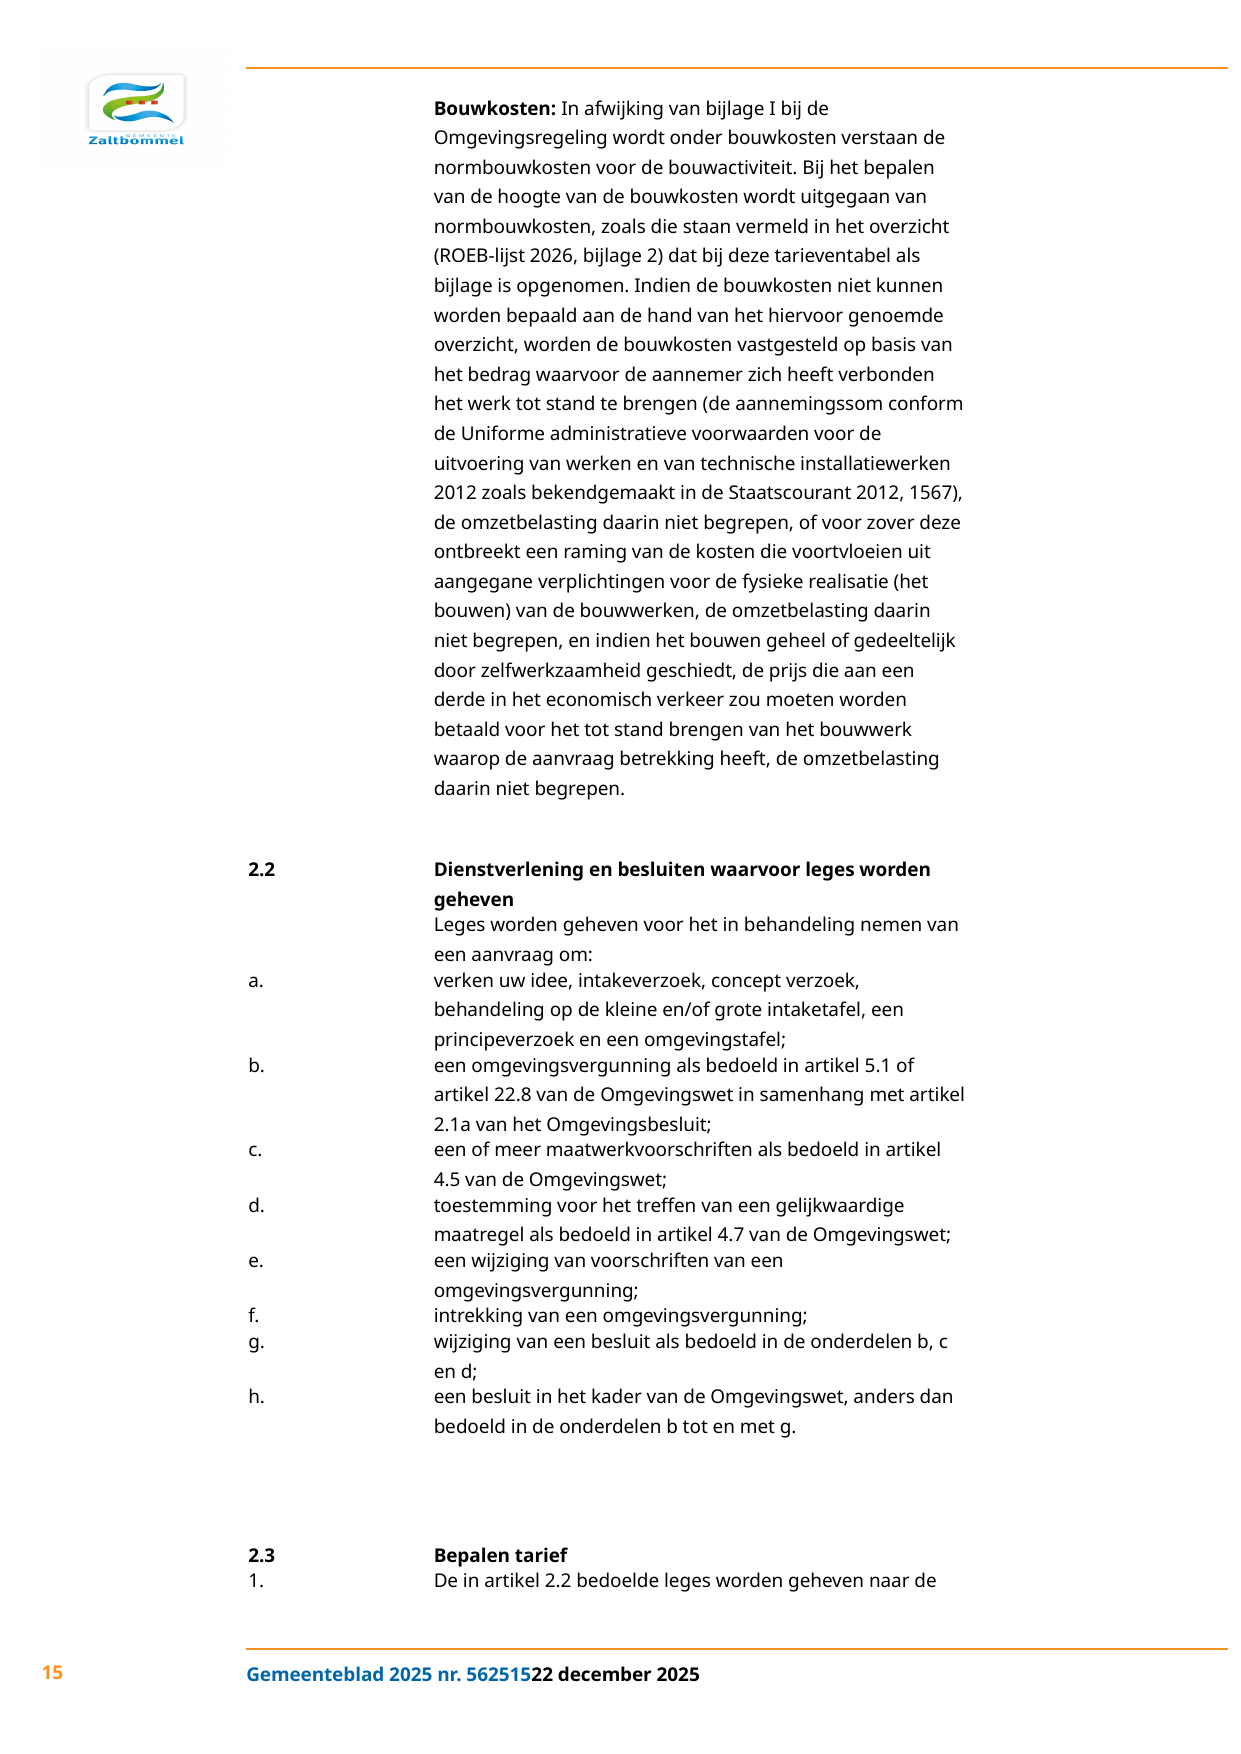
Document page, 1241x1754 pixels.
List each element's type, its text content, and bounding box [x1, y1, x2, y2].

table_cell verken uw idee, intakeverzoek, concept verzoek, behandeling op de kleine en/of grote intaketafel, een principeverzoek en een omgevingstafel; [434, 967, 966, 1052]
table_cell [966, 1137, 1152, 1192]
table_cell 1. [248, 1568, 433, 1593]
table_cell een of meer maatwerkvoorschriften als bedoeld in artikel 4.5 van de Omgevingswet; [434, 1137, 966, 1192]
table_cell intrekking van een omgevingsvergunning; [434, 1303, 966, 1328]
table_cell [966, 856, 1152, 912]
table_cell [966, 1192, 1152, 1247]
table_cell een wijziging van voorschriften van een omgevingsvergunning; [434, 1247, 966, 1303]
table_cell [966, 1465, 1152, 1490]
table_cell [248, 912, 433, 967]
table_cell [248, 1439, 433, 1465]
table_cell [966, 1303, 1152, 1328]
table_cell f. [248, 1303, 433, 1328]
table_cell [966, 1490, 1152, 1516]
table_cell Bouwkosten: In afwijking van bijlage I bij de Omgevingsregeling wordt onder bouwkosten verstaan de normbouwkosten voor de bouwactiviteit. Bij het bepalen van de hoogte van de bouwkosten wordt uitgegaan van normbouwkosten, zoals die staan vermeld in het overzicht (ROEB-lijst 2026, bijlage 2) dat bij deze tarieventabel als bijlage is opgenomen. Indien de bouwkosten niet kunnen worden bepaald aan de hand van het hiervoor genoemde overzicht, worden de bouwkosten vastgesteld op basis van het bedrag waarvoor de aannemer zich heeft verbonden het werk tot stand te brengen (de aannemingssom conform de Uniforme administratieve voorwaarden voor de uitvoering van werken en van technische installatiewerken 2012 zoals bekendgemaakt in de Staatscourant 2012, 1567), de omzetbelasting daarin niet begrepen, of voor zover deze ontbreekt een raming van de kosten die voortvloeien uit aangegane verplichtingen voor de fysieke realisatie (het bouwen) van de bouwwerken, de omzetbelasting daarin niet begrepen, en indien het bouwen geheel of gedeeltelijk door zelfwerkzaamheid geschiedt, de prijs die aan een derde in het economisch verkeer zou moeten worden betaald voor het tot stand brengen van het bouwwerk waarop de aanvraag betrekking heeft, de omzetbelasting daarin niet begrepen. [434, 95, 966, 831]
table_cell Dienstverlening en besluiten waarvoor leges worden geheven [434, 856, 966, 912]
table_cell [248, 1490, 433, 1516]
picture [41, 47, 231, 172]
table_cell 2.2 [248, 856, 433, 912]
table_cell [966, 95, 1152, 831]
table_cell d. [248, 1192, 433, 1247]
table_cell b. [248, 1052, 433, 1137]
table_cell [966, 1384, 1152, 1439]
table_cell [966, 1328, 1152, 1384]
table_cell [434, 1439, 966, 1465]
table_cell [966, 1516, 1152, 1542]
table_cell [966, 967, 1152, 1052]
table_cell [434, 1516, 966, 1542]
table_cell [248, 95, 433, 831]
table_cell [434, 1490, 966, 1516]
table_cell [966, 912, 1152, 967]
table_cell e. [248, 1247, 433, 1303]
table_cell wijziging van een besluit als bedoeld in de onderdelen b, c en d; [434, 1328, 966, 1384]
table_cell [966, 1439, 1152, 1465]
table_cell 2.3 [248, 1542, 433, 1568]
table_cell c. [248, 1137, 433, 1192]
table_cell h. [248, 1384, 433, 1439]
table_cell [966, 1542, 1152, 1568]
table_cell [434, 1465, 966, 1490]
table_cell [966, 1568, 1152, 1593]
table_cell [248, 1516, 433, 1542]
table_cell Bepalen tarief [434, 1542, 966, 1568]
table_cell a. [248, 967, 433, 1052]
table_cell g. [248, 1328, 433, 1384]
table_cell een omgevingsvergunning als bedoeld in artikel 5.1 of artikel 22.8 van de Omgevingswet in samenhang met artikel 2.1a van het Omgevingsbesluit; [434, 1052, 966, 1137]
table_cell [248, 831, 433, 856]
table_cell De in artikel 2.2 bedoelde leges worden geheven naar de [434, 1568, 966, 1593]
table_cell [966, 831, 1152, 856]
table_cell [966, 1052, 1152, 1137]
table_cell Leges worden geheven voor het in behandeling nemen van een aanvraag om: [434, 912, 966, 967]
table_cell een besluit in het kader van de Omgevingswet, anders dan bedoeld in de onderdelen b tot en met g. [434, 1384, 966, 1439]
table_cell toestemming voor het treffen van een gelijkwaardige maatregel als bedoeld in artikel 4.7 van de Omgevingswet; [434, 1192, 966, 1247]
table_cell [248, 1465, 433, 1490]
table_cell [434, 831, 966, 856]
table_cell [966, 1247, 1152, 1303]
